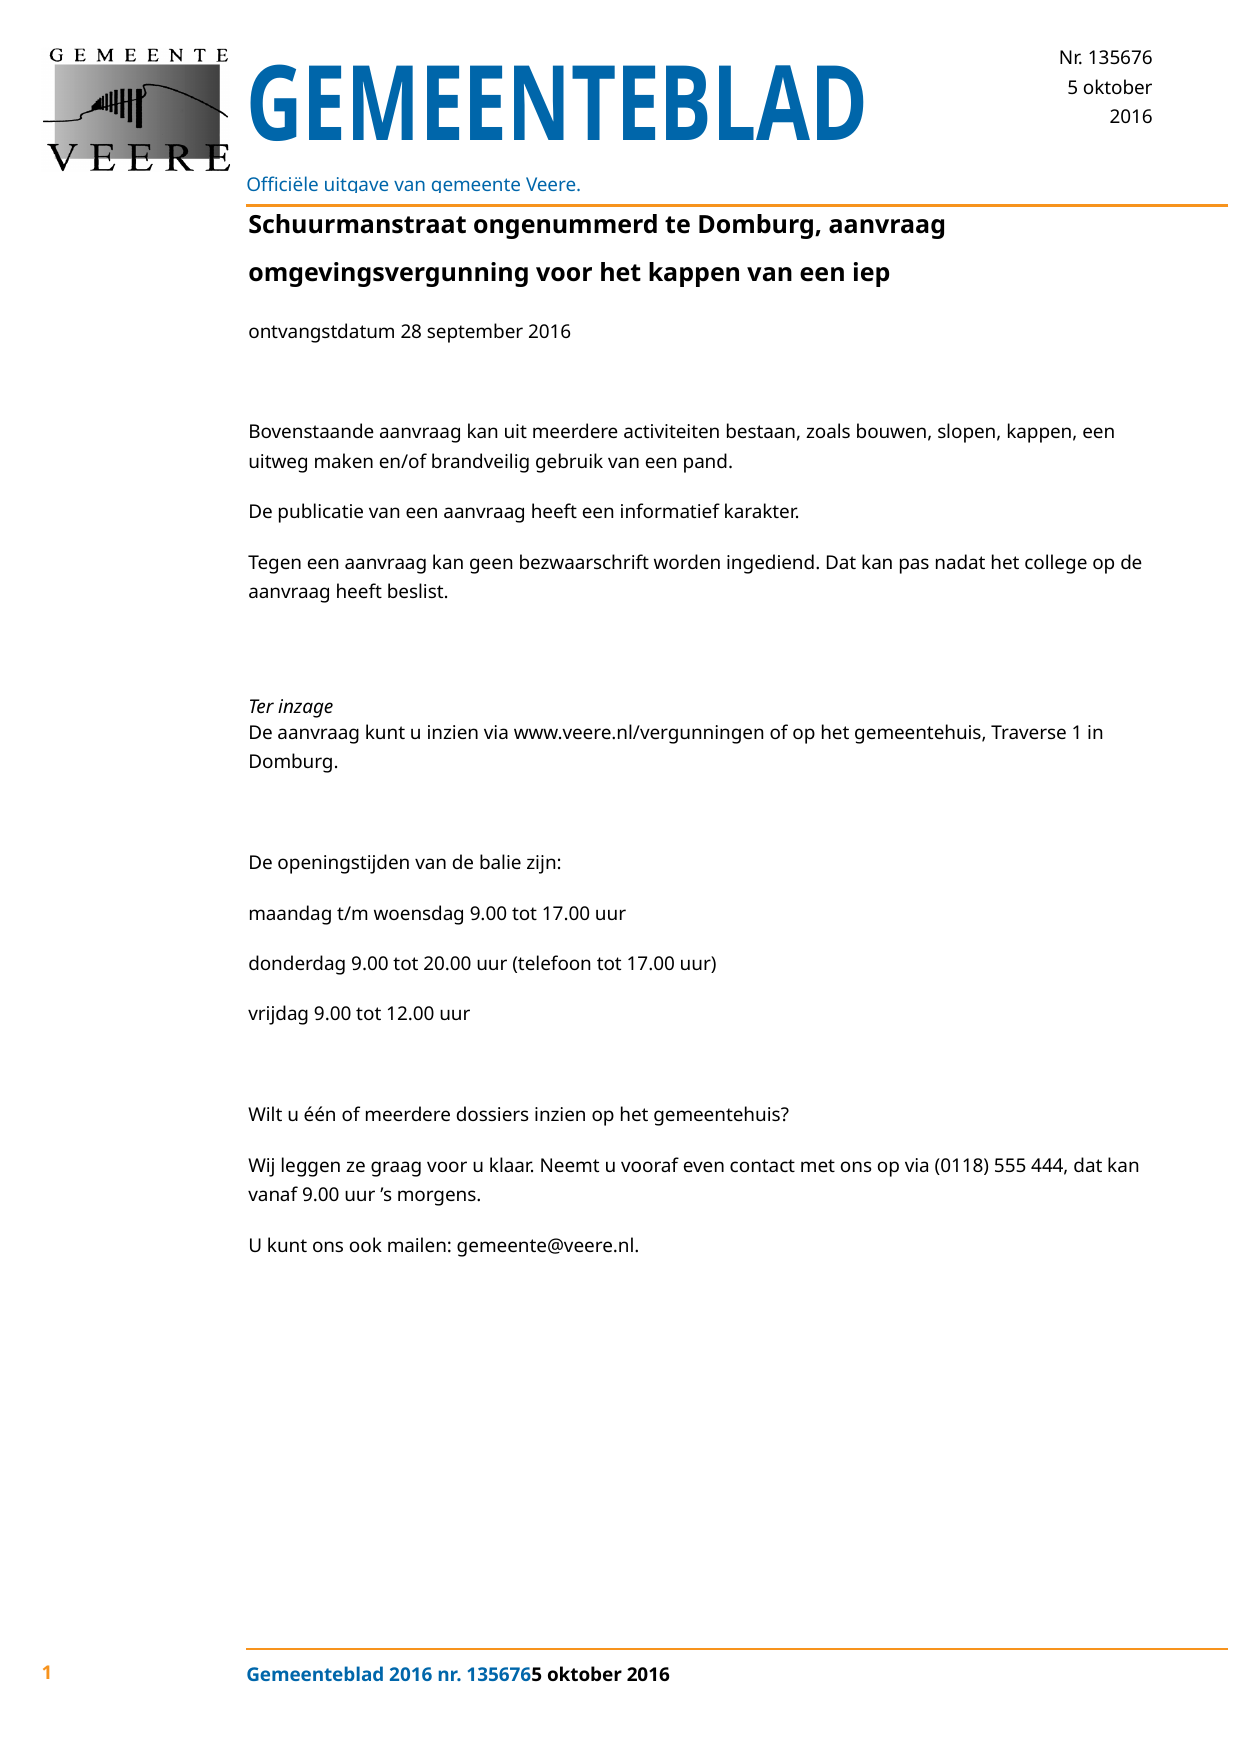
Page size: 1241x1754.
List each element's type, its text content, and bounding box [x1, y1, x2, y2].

text Bovenstaande aanvraag kan uit meerdere activiteiten bestaan, zoals bouwen, slopen, kappen, een uitweg maken en/of brandveilig gebruik van een pand. [248, 419, 1152, 474]
text De aanvraag kunt u inzien via www.veere.nl/vergunningen of op het gemeentehuis, Traverse 1 in Domburg. [248, 719, 1152, 774]
picture [41, 47, 231, 172]
text Schuurmanstraat ongenummerd te Domburg, aanvraag omgevingsvergunning voor het kappen van een iep [248, 207, 1152, 288]
text De openingstijden van de balie zijn: [248, 849, 1152, 875]
text Ter inzage [248, 693, 1152, 719]
text Wilt u één of meerdere dossiers inzien op het gemeentehuis? [248, 1101, 1152, 1127]
text Tegen een aanvraag kan geen bezwaarschrift worden ingediend. Dat kan pas nadat het college op de aanvraag heeft beslist. [248, 549, 1152, 604]
text ontvangstdatum 28 september 2016 [248, 318, 1152, 344]
text donderdag 9.00 tot 20.00 uur (telefoon tot 17.00 uur) [248, 950, 1152, 976]
text Wij leggen ze graag voor u klaar. Neemt u vooraf even contact met ons op via (0118) 555 444, dat kan vanaf 9.00 uur ’s morgens. [248, 1152, 1152, 1207]
text De publicatie van een aanvraag heeft een informatief karakter. [248, 499, 1152, 524]
text vrijdag 9.00 tot 12.00 uur [248, 1001, 1152, 1026]
text U kunt ons ook mailen: gemeente@veere.nl. [248, 1232, 1152, 1257]
text maandag t/m woensdag 9.00 tot 17.00 uur [248, 900, 1152, 925]
